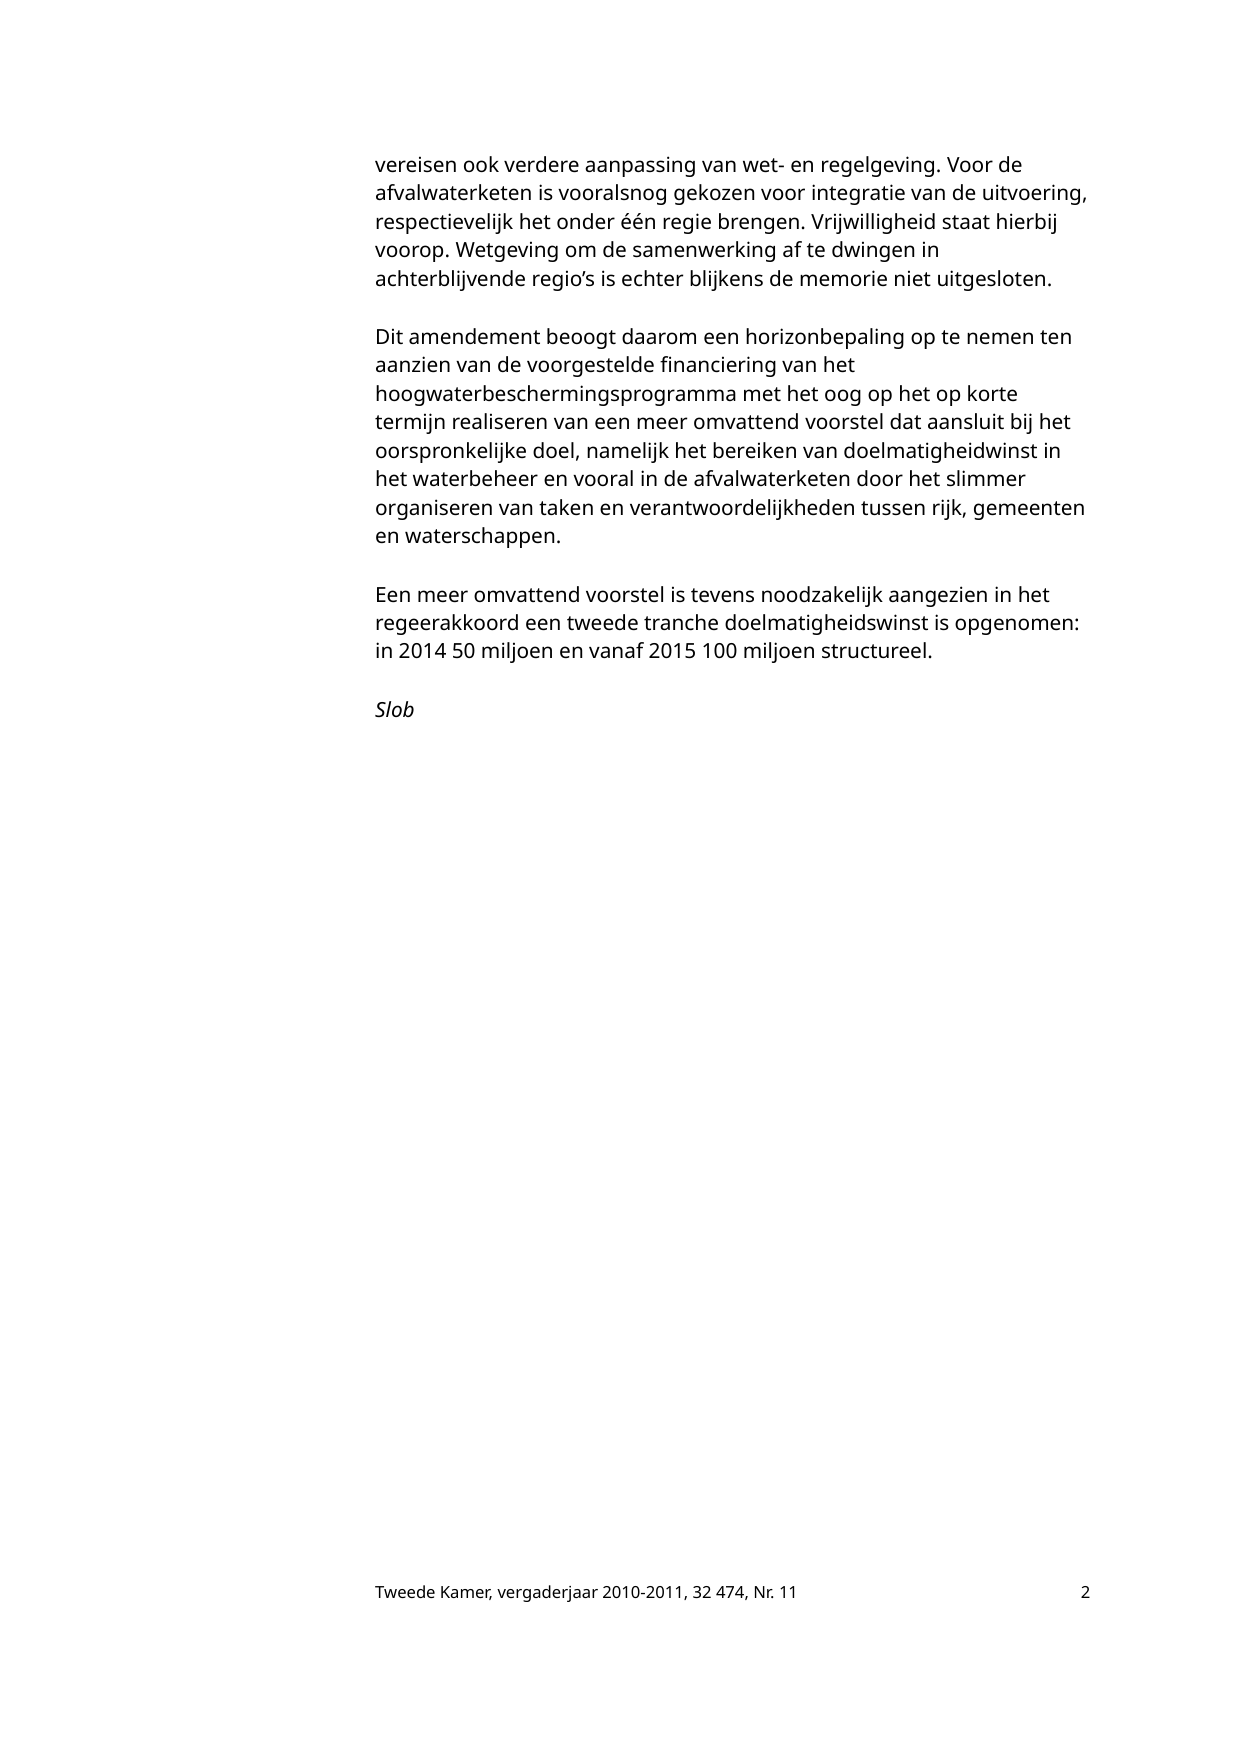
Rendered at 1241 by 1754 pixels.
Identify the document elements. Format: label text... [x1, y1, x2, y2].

text Slob [375, 695, 1090, 723]
text vereisen ook verdere aanpassing van wet- en regelgeving. Voor de afvalwaterketen is vooralsnog gekozen voor integratie van de uitvoering, respectievelijk het onder één regie brengen. Vrijwilligheid staat hierbij voorop. Wetgeving om de samenwerking af te dwingen in achterblijvende regio’s is echter blijkens de memorie niet uitgesloten. [375, 150, 1090, 292]
text Een meer omvattend voorstel is tevens noodzakelijk aangezien in het regeerakkoord een tweede tranche doelmatigheidswinst is opgenomen: in 2014 50 miljoen en vanaf 2015 100 miljoen structureel. [375, 580, 1090, 665]
text Dit amendement beoogt daarom een horizonbepaling op te nemen ten aanzien van de voorgestelde financiering van het hoogwaterbeschermingsprogramma met het oog op het op korte termijn realiseren van een meer omvattend voorstel dat aansluit bij het oorspronkelijke doel, namelijk het bereiken van doelmatigheidwinst in het waterbeheer en vooral in de afvalwaterketen door het slimmer organiseren van taken en verantwoordelijkheden tussen rijk, gemeenten en waterschappen. [375, 322, 1090, 550]
